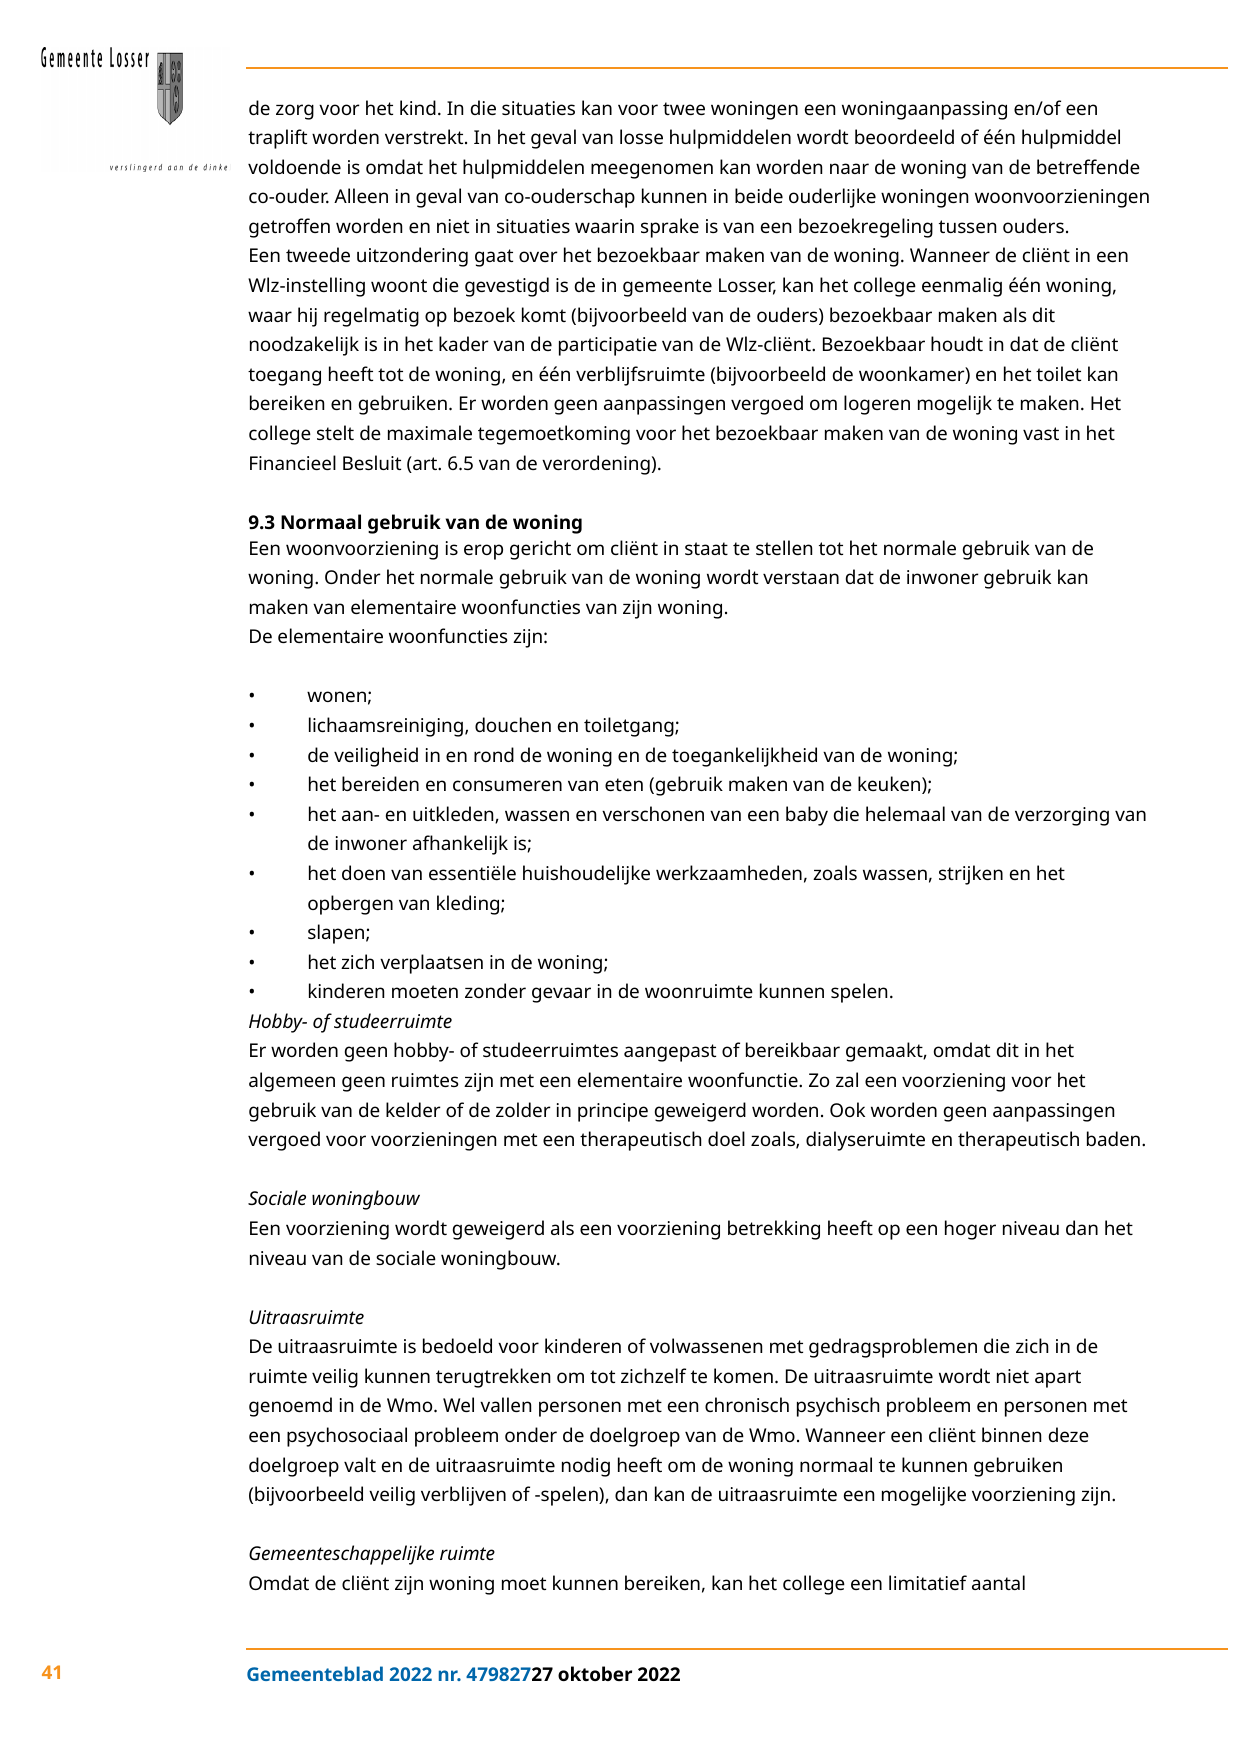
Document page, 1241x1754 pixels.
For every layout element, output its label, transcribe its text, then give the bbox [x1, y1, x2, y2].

text Sociale woningbouw [248, 1186, 1152, 1211]
list het doen van essentiële huishoudelijke werkzaamheden, zoals wassen, strijken en het opbergen van kleding; [248, 860, 1152, 915]
list kinderen moeten zonder gevaar in de woonruimte kunnen spelen. [248, 978, 1152, 1004]
text Uitraasruimte [248, 1304, 1152, 1329]
list lichaamsreiniging, douchen en toiletgang; [248, 712, 1152, 738]
list het bereiden en consumeren van eten (gebruik maken van de keuken); [248, 771, 1152, 797]
text De elementaire woonfuncties zijn: [248, 623, 1152, 649]
text Een tweede uitzondering gaat over het bezoekbaar maken van de woning. Wanneer de cliënt in een Wlz-instelling woont die gevestigd is de in gemeente Losser, kan het college eenmalig één woning, waar hij regelmatig op bezoek komt (bijvoorbeeld van de ouders) bezoekbaar maken als dit noodzakelijk is in het kader van de participatie van de Wlz-cliënt. Bezoekbaar houdt in dat de cliënt toegang heeft tot de woning, en één verblijfsruimte (bijvoorbeeld de woonkamer) en het toilet kan bereiken en gebruiken. Er worden geen aanpassingen vergoed om logeren mogelijk te maken. Het college stelt de maximale tegemoetkoming voor het bezoekbaar maken van de woning vast in het Financieel Besluit (art. 6.5 van de verordening). [248, 243, 1152, 476]
text 9.3 Normaal gebruik van de woning [248, 509, 1152, 535]
text Omdat de cliënt zijn woning moet kunnen bereiken, kan het college een limitatief aantal [248, 1570, 1152, 1596]
list slapen; [248, 919, 1152, 945]
text De uitraasruimte is bedoeld voor kinderen of volwassenen met gedragsproblemen die zich in de ruimte veilig kunnen terugtrekken om tot zichzelf te komen. De uitraasruimte wordt niet apart genoemd in de Wmo. Wel vallen personen met een chronisch psychisch probleem en personen met een psychosociaal probleem onder de doelgroep van de Wmo. Wanneer een cliënt binnen deze doelgroep valt en de uitraasruimte nodig heeft om de woning normaal te kunnen gebruiken (bijvoorbeeld veilig verblijven of -spelen), dan kan de uitraasruimte een mogelijke voorziening zijn. [248, 1333, 1152, 1507]
text Gemeenteschappelijke ruimte [248, 1541, 1152, 1566]
text de zorg voor het kind. In die situaties kan voor twee woningen een woningaanpassing en/of een traplift worden verstrekt. In het geval van losse hulpmiddelen wordt beoordeeld of één hulpmiddel voldoende is omdat het hulpmiddelen meegenomen kan worden naar de woning van de betreffende co-ouder. Alleen in geval van co-ouderschap kunnen in beide ouderlijke woningen woonvoorzieningen getroffen worden en niet in situaties waarin sprake is van een bezoekregeling tussen ouders. [248, 95, 1152, 239]
text Er worden geen hobby- of studeerruimtes aangepast of bereikbaar gemaakt, omdat dit in het algemeen geen ruimtes zijn met een elementaire woonfunctie. Zo zal een voorziening voor het gebruik van de kelder of de zolder in principe geweigerd worden. Ook worden geen aanpassingen vergoed voor voorzieningen met een therapeutisch doel zoals, dialyseruimte en therapeutisch baden. [248, 1038, 1152, 1152]
text Een woonvoorziening is erop gericht om cliënt in staat te stellen tot het normale gebruik van de woning. Onder het normale gebruik van de woning wordt verstaan dat de inwoner gebruik kan maken van elementaire woonfuncties van zijn woning. [248, 535, 1152, 619]
text Een voorziening wordt geweigerd als een voorziening betrekking heeft op een hoger niveau dan het niveau van de sociale woningbouw. [248, 1215, 1152, 1270]
picture [41, 47, 231, 172]
list de veiligheid in en rond de woning en de toegankelijkheid van de woning; [248, 742, 1152, 767]
list het zich verplaatsen in de woning; [248, 949, 1152, 974]
list het aan- en uitkleden, wassen en verschonen van een baby die helemaal van de verzorging van de inwoner afhankelijk is; [248, 801, 1152, 856]
list wonen; [248, 683, 1152, 708]
text Hobby- of studeerruimte [248, 1008, 1152, 1034]
